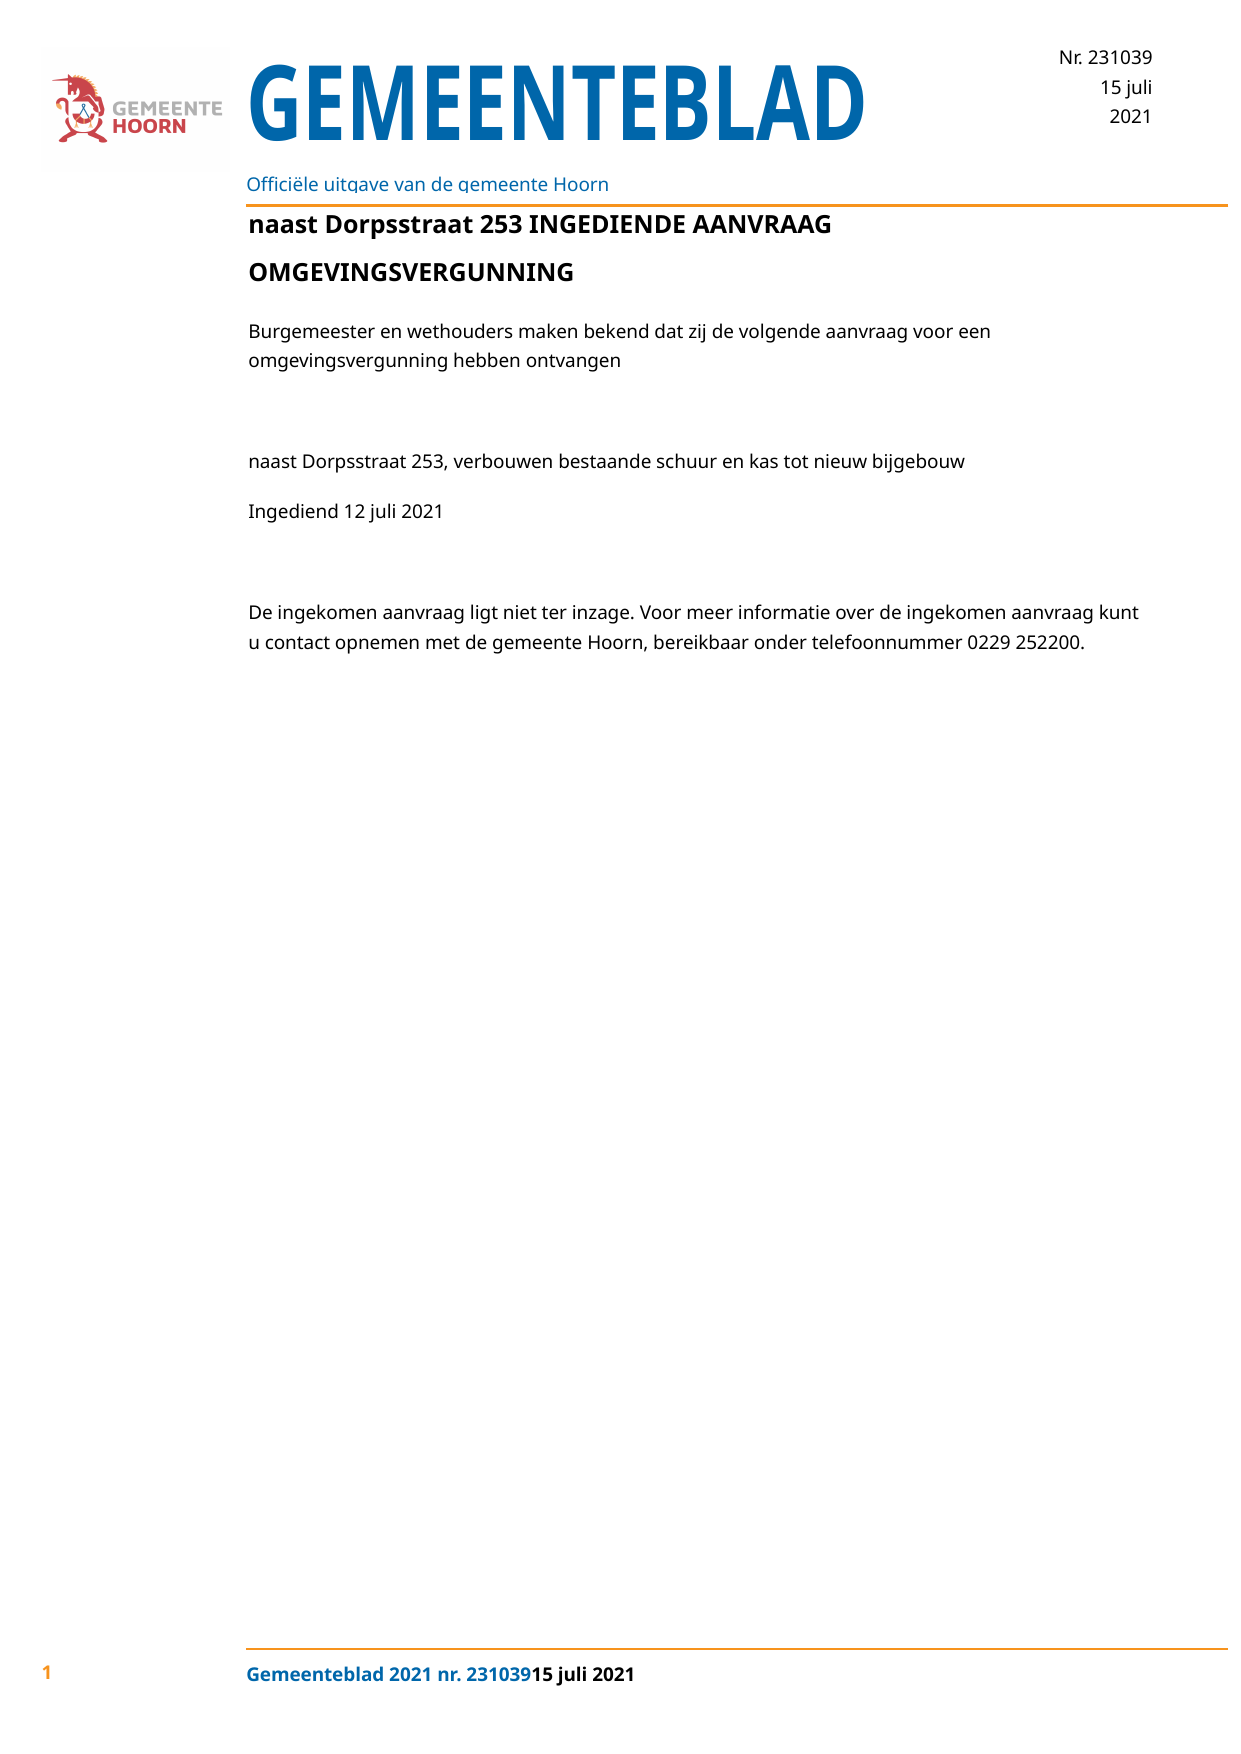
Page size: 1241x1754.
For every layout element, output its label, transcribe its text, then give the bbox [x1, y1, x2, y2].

text Burgemeester en wethouders maken bekend dat zij de volgende aanvraag voor een omgevingsvergunning hebben ontvangen [248, 318, 1152, 373]
text naast Dorpsstraat 253, verbouwen bestaande schuur en kas tot nieuw bijgebouw [248, 448, 1152, 474]
text Ingediend 12 juli 2021 [248, 499, 1152, 524]
picture [41, 47, 231, 172]
text naast Dorpsstraat 253 INGEDIENDE AANVRAAG OMGEVINGSVERGUNNING [248, 207, 1152, 288]
text De ingekomen aanvraag ligt niet ter inzage. Voor meer informatie over de ingekomen aanvraag kunt u contact opnemen met de gemeente Hoorn, bereikbaar onder telefoonnummer 0229 252200. [248, 599, 1152, 655]
